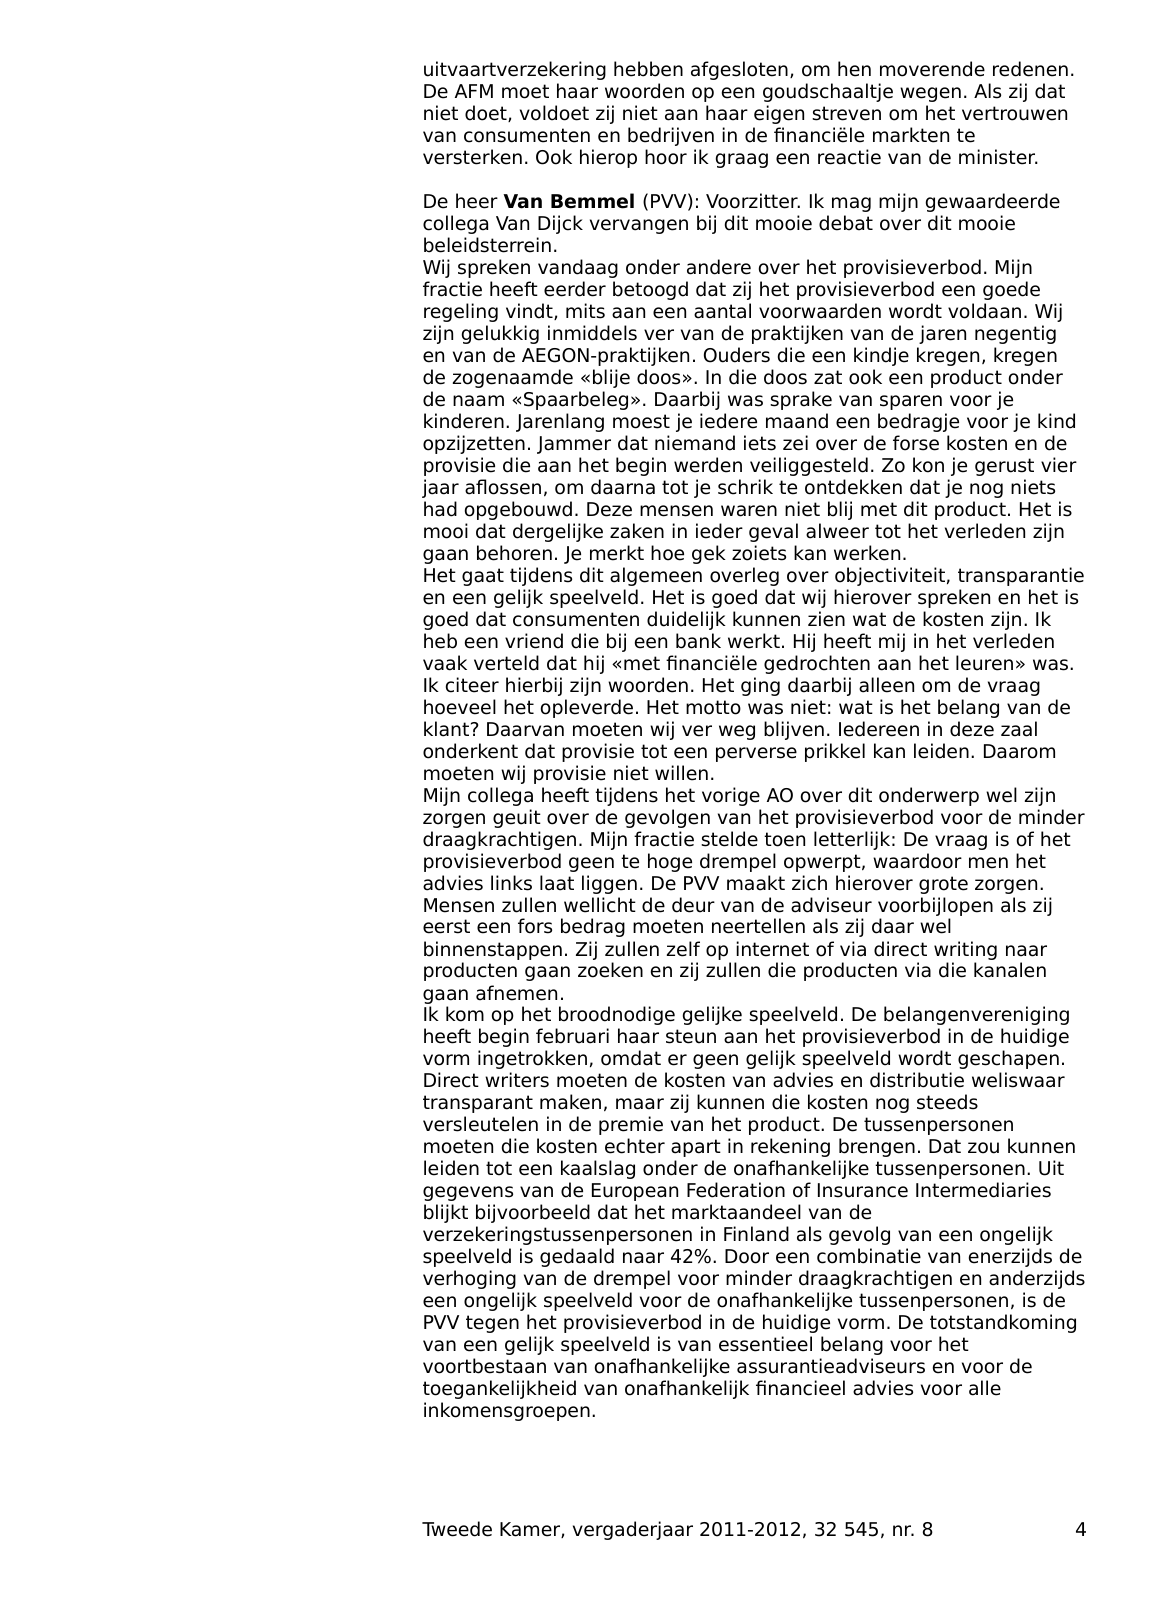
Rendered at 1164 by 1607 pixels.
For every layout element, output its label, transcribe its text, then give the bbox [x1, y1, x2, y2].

text Het gaat tijdens dit algemeen overleg over objectiviteit, transparantie en een gelijk speelveld. Het is goed dat wij hierover spreken en het is goed dat consumenten duidelijk kunnen zien wat de kosten zijn. Ik heb een vriend die bij een bank werkt. Hij heeft mij in het verleden vaak verteld dat hij «met financiële gedrochten aan het leuren» was. Ik citeer hierbij zijn woorden. Het ging daarbij alleen om de vraag hoeveel het opleverde. Het motto was niet: wat is het belang van de klant? Daarvan moeten wij ver weg blijven. Iedereen in deze zaal onderkent dat provisie tot een perverse prikkel kan leiden. Daarom moeten wij provisie niet willen. [422, 565, 1087, 784]
text uitvaartverzekering hebben afgesloten, om hen moverende redenen. De AFM moet haar woorden op een goudschaaltje wegen. Als zij dat niet doet, voldoet zij niet aan haar eigen streven om het vertrouwen van consumenten en bedrijven in de financiële markten te versterken. Ook hierop hoor ik graag een reactie van de minister. [422, 59, 1087, 169]
text Ik kom op het broodnodige gelijke speelveld. De belangenvereniging heeft begin februari haar steun aan het provisieverbod in de huidige vorm ingetrokken, omdat er geen gelijk speelveld wordt geschapen. Direct writers moeten de kosten van advies en distributie weliswaar transparant maken, maar zij kunnen die kosten nog steeds versleutelen in de premie van het product. De tussenpersonen moeten die kosten echter apart in rekening brengen. Dat zou kunnen leiden tot een kaalslag onder de onafhankelijke tussenpersonen. Uit gegevens van de European Federation of Insurance Intermediaries blijkt bijvoorbeeld dat het marktaandeel van de verzekeringstussenpersonen in Finland als gevolg van een ongelijk speelveld is gedaald naar 42%. Door een combinatie van enerzijds de verhoging van de drempel voor minder draagkrachtigen en anderzijds een ongelijk speelveld voor de onafhankelijke tussenpersonen, is de PVV tegen het provisieverbod in de huidige vorm. De totstandkoming van een gelijk speelveld is van essentieel belang voor het voortbestaan van onafhankelijke assurantieadviseurs en voor de toegankelijkheid van onafhankelijk financieel advies voor alle inkomensgroepen. [422, 1004, 1087, 1422]
text De heer Van Bemmel (PVV): Voorzitter. Ik mag mijn gewaardeerde collega Van Dijck vervangen bij dit mooie debat over dit mooie beleidsterrein. [422, 191, 1087, 257]
text Mijn collega heeft tijdens het vorige AO over dit onderwerp wel zijn zorgen geuit over de gevolgen van het provisieverbod voor de minder draagkrachtigen. Mijn fractie stelde toen letterlijk: De vraag is of het provisieverbod geen te hoge drempel opwerpt, waardoor men het advies links laat liggen. De PVV maakt zich hierover grote zorgen. Mensen zullen wellicht de deur van de adviseur voorbijlopen als zij eerst een fors bedrag moeten neertellen als zij daar wel binnenstappen. Zij zullen zelf op internet of via direct writing naar producten gaan zoeken en zij zullen die producten via die kanalen gaan afnemen. [422, 784, 1087, 1004]
text Wij spreken vandaag onder andere over het provisieverbod. Mijn fractie heeft eerder betoogd dat zij het provisieverbod een goede regeling vindt, mits aan een aantal voorwaarden wordt voldaan. Wij zijn gelukkig inmiddels ver van de praktijken van de jaren negentig en van de AEGON-praktijken. Ouders die een kindje kregen, kregen de zogenaamde «blije doos». In die doos zat ook een product onder de naam «Spaarbeleg». Daarbij was sprake van sparen voor je kinderen. Jarenlang moest je iedere maand een bedragje voor je kind opzijzetten. Jammer dat niemand iets zei over de forse kosten en de provisie die aan het begin werden veiliggesteld. Zo kon je gerust vier jaar aflossen, om daarna tot je schrik te ontdekken dat je nog niets had opgebouwd. Deze mensen waren niet blij met dit product. Het is mooi dat dergelijke zaken in ieder geval alweer tot het verleden zijn gaan behoren. Je merkt hoe gek zoiets kan werken. [422, 257, 1087, 565]
